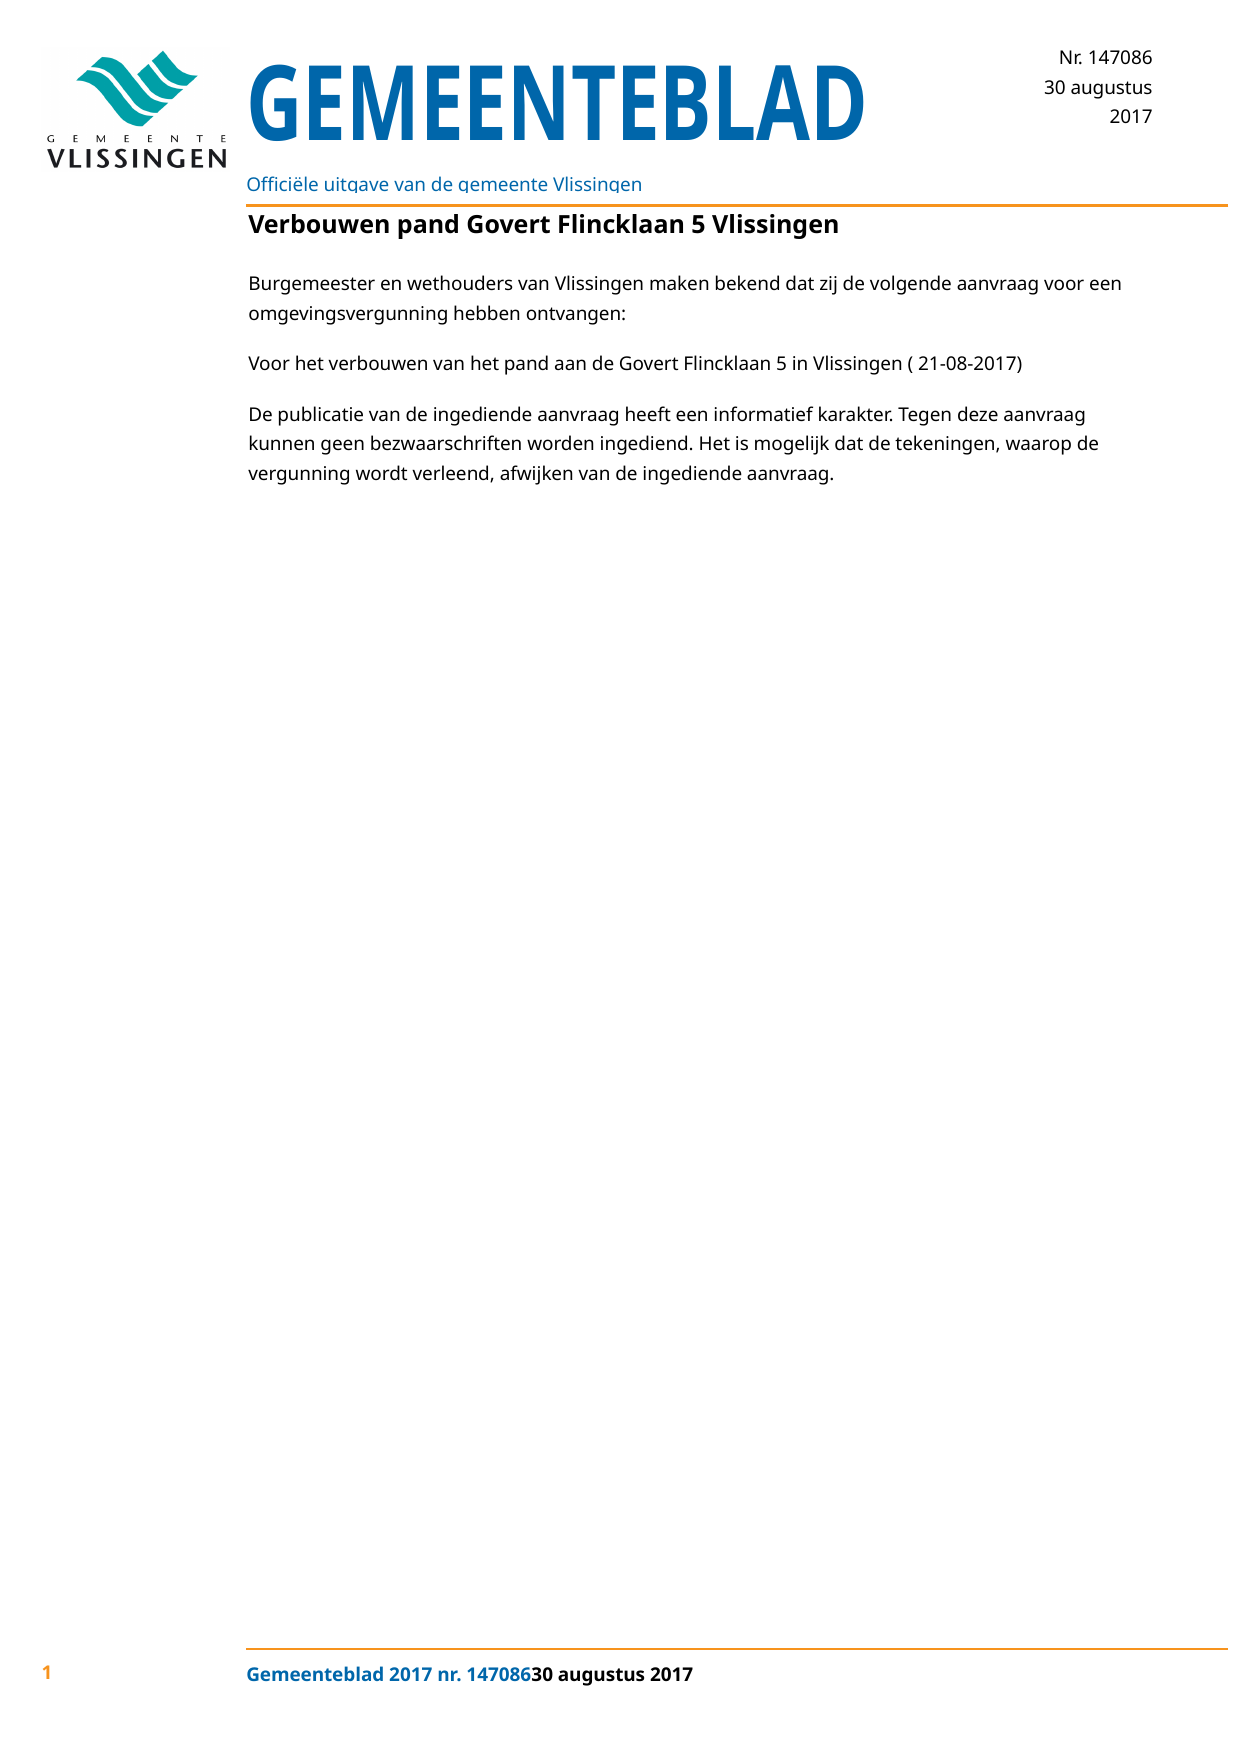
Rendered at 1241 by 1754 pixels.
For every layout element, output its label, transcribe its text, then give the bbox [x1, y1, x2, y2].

picture [41, 47, 231, 172]
text Verbouwen pand Govert Flincklaan 5 Vlissingen [248, 207, 1152, 241]
text Voor het verbouwen van het pand aan de Govert Flincklaan 5 in Vlissingen ( 21-08-2017) [248, 350, 1152, 376]
text De publicatie van de ingediende aanvraag heeft een informatief karakter. Tegen deze aanvraag kunnen geen bezwaarschriften worden ingediend. Het is mogelijk dat de tekeningen, waarop de vergunning wordt verleend, afwijken van de ingediende aanvraag. [248, 401, 1152, 486]
text Burgemeester en wethouders van Vlissingen maken bekend dat zij de volgende aanvraag voor een omgevingsvergunning hebben ontvangen: [248, 270, 1152, 326]
